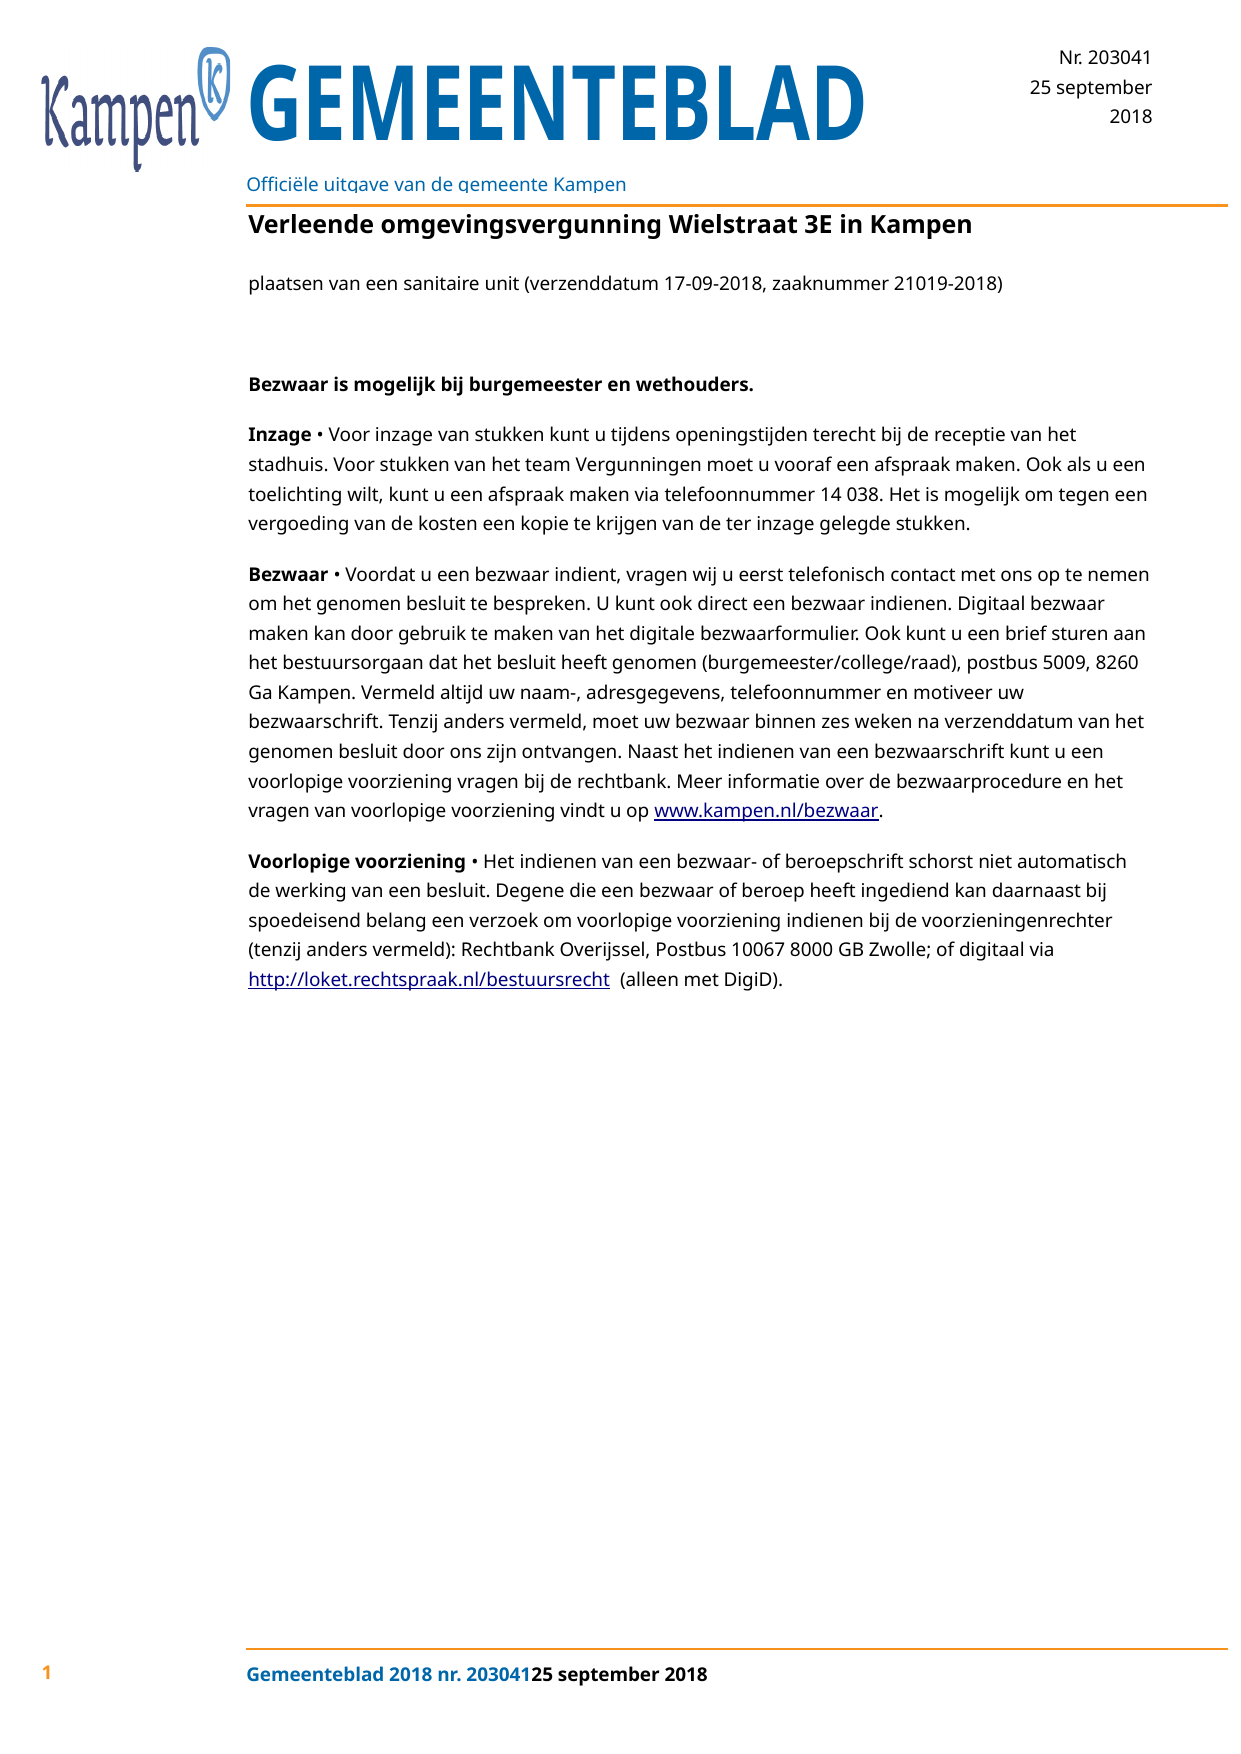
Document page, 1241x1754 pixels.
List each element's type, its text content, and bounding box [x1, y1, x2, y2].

text Bezwaar is mogelijk bij burgemeester en wethouders. [248, 371, 1152, 397]
text Bezwaar • Voordat u een bezwaar indient, vragen wij u eerst telefonisch contact met ons op te nemen om het genomen besluit te bespreken. U kunt ook direct een bezwaar indienen. Digitaal bezwaar maken kan door gebruik te maken van het digitale bezwaarformulier. Ook kunt u een brief sturen aan het bestuursorgaan dat het besluit heeft genomen (burgemeester/college/raad), postbus 5009, 8260 Ga Kampen. Vermeld altijd uw naam-, adresgegevens, telefoonnummer en motiveer uw bezwaarschrift. Tenzij anders vermeld, moet uw bezwaar binnen zes weken na verzenddatum van het genomen besluit door ons zijn ontvangen. Naast het indienen van een bezwaarschrift kunt u een voorlopige voorziening vragen bij de rechtbank. Meer informatie over de bezwaarprocedure en het vragen van voorlopige voorziening vindt u op www.kampen.nl/bezwaar. [248, 561, 1152, 823]
text Inzage • Voor inzage van stukken kunt u tijdens openingstijden terecht bij de receptie van het stadhuis. Voor stukken van het team Vergunningen moet u vooraf een afspraak maken. Ook als u een toelichting wilt, kunt u een afspraak maken via telefoonnummer 14 038. Het is mogelijk om tegen een vergoeding van de kosten een kopie te krijgen van de ter inzage gelegde stukken. [248, 422, 1152, 536]
picture [41, 47, 231, 172]
text Voorlopige voorziening • Het indienen van een bezwaar- of beroepschrift schorst niet automatisch de werking van een besluit. Degene die een bezwaar of beroep heeft ingediend kan daarnaast bij spoedeisend belang een verzoek om voorlopige voorziening indienen bij de voorzieningenrechter (tenzij anders vermeld): Rechtbank Overijssel, Postbus 10067 8000 GB Zwolle; of digitaal via http://loket.rechtspraak.nl/bestuursrecht (alleen met DigiD). [248, 848, 1152, 992]
text Verleende omgevingsvergunning Wielstraat 3E in Kampen [248, 207, 1152, 241]
text plaatsen van een sanitaire unit (verzenddatum 17-09-2018, zaaknummer 21019-2018) [248, 270, 1152, 296]
